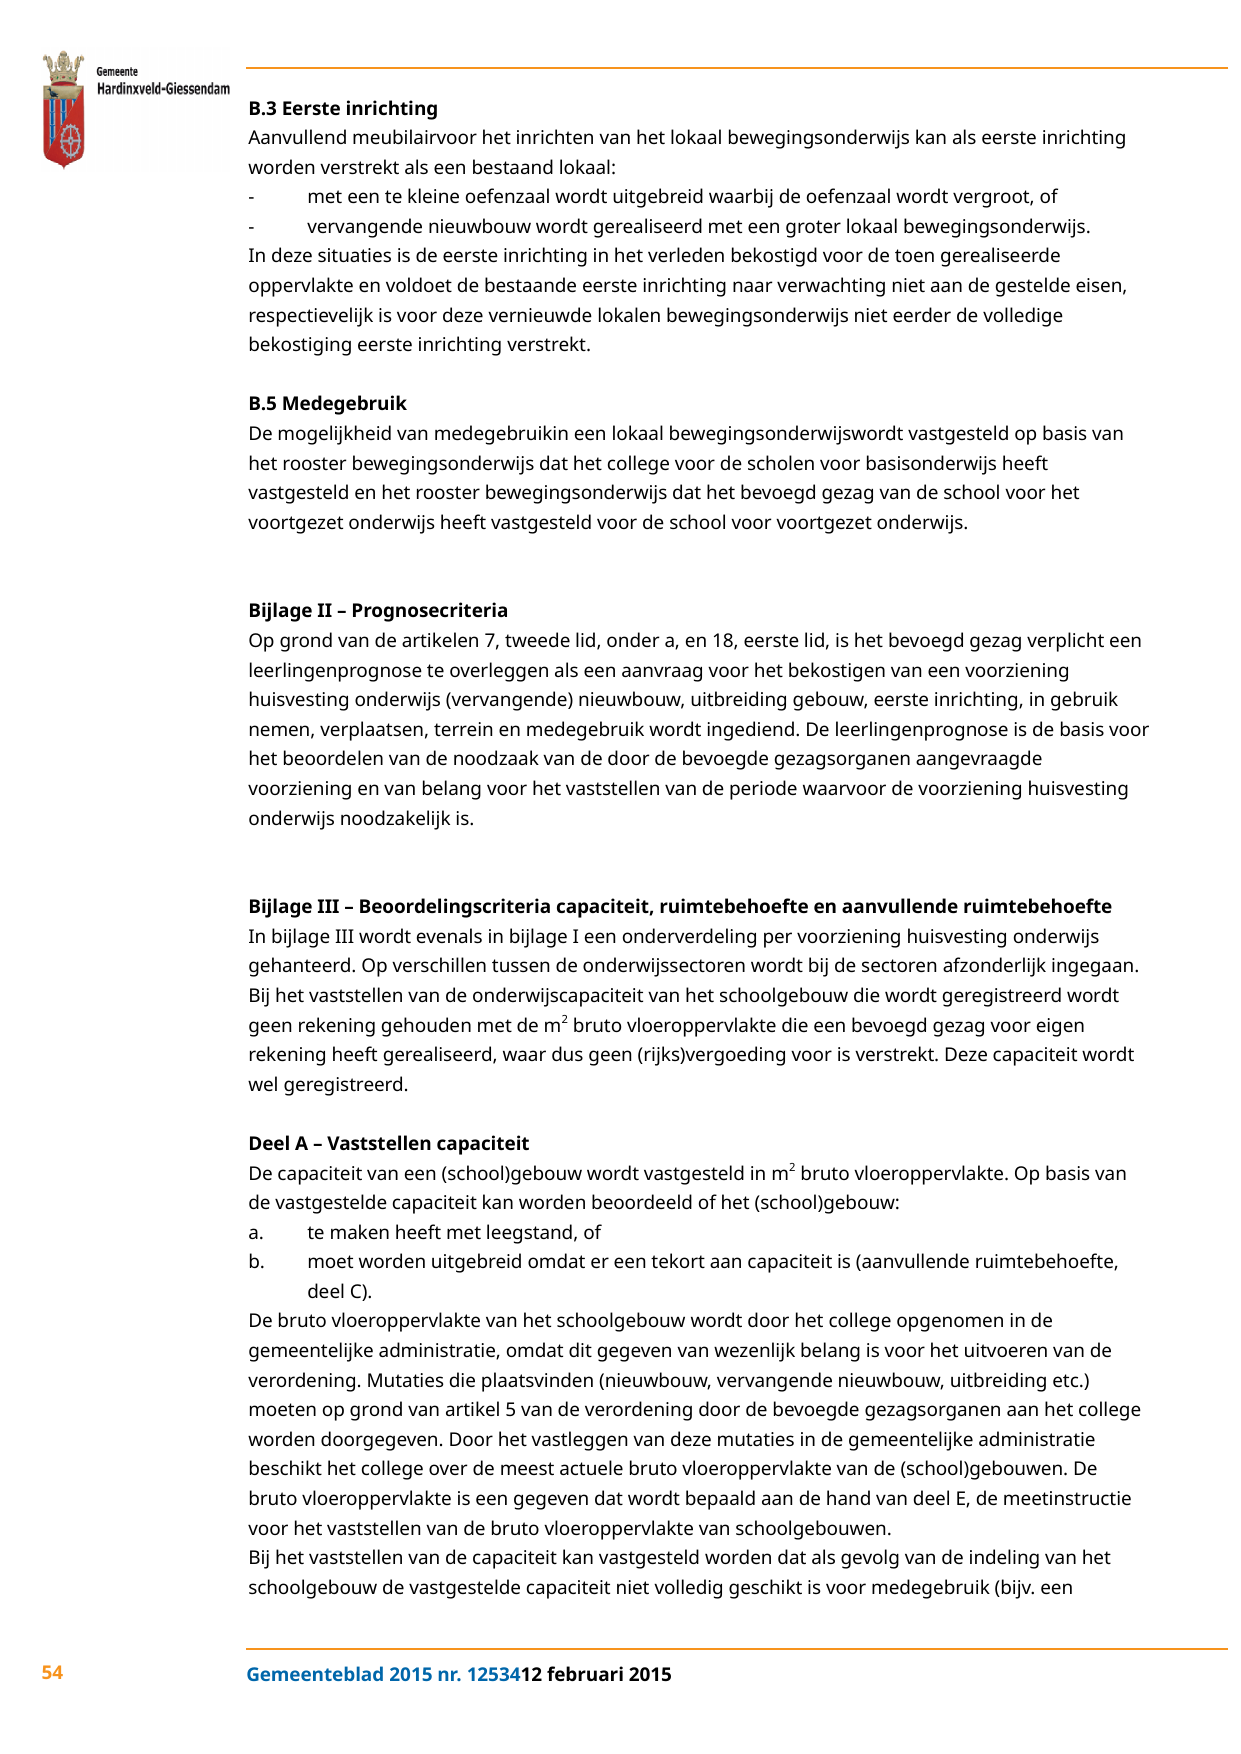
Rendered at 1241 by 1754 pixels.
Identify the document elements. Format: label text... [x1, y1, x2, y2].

list te maken heeft met leegstand, of [248, 1219, 1152, 1245]
text In deze situaties is de eerste inrichting in het verleden bekostigd voor de toen gerealiseerde oppervlakte en voldoet de bestaande eerste inrichting naar verwachting niet aan de gestelde eisen, respectievelijk is voor deze vernieuwde lokalen bewegingsonderwijs niet eerder de volledige bekostiging eerste inrichting verstrekt. [248, 243, 1152, 357]
text Aanvullend meubilairvoor het inrichten van het lokaal bewegingsonderwijs kan als eerste inrichting worden verstrekt als een bestaand lokaal: [248, 124, 1152, 180]
text Bijlage II – Prognosecriteria [248, 598, 1152, 623]
text In bijlage III wordt evenals in bijlage I een onderverdeling per voorziening huisvesting onderwijs gehanteerd. Op verschillen tussen de onderwijssectoren wordt bij de sectoren afzonderlijk ingegaan. [248, 923, 1152, 978]
text Deel A – Vaststellen capaciteit [248, 1130, 1152, 1156]
list moet worden uitgebreid omdat er een tekort aan capaciteit is (aanvullende ruimtebehoefte, deel C). [248, 1248, 1152, 1304]
list vervangende nieuwbouw wordt gerealiseerd met een groter lokaal bewegingsonderwijs. [248, 213, 1152, 239]
text De bruto vloeroppervlakte van het schoolgebouw wordt door het college opgenomen in de gemeentelijke administratie, omdat dit gegeven van wezenlijk belang is voor het uitvoeren van de verordening. Mutaties die plaatsvinden (nieuwbouw, vervangende nieuwbouw, uitbreiding etc.) moeten op grond van artikel 5 van de verordening door de bevoegde gezagsorganen aan het college worden doorgegeven. Door het vastleggen van deze mutaties in de gemeentelijke administratie beschikt het college over de meest actuele bruto vloeroppervlakte van de (school)gebouwen. De bruto vloeroppervlakte is een gegeven dat wordt bepaald aan de hand van deel E, de meetinstructie voor het vaststellen van de bruto vloeroppervlakte van schoolgebouwen. [248, 1308, 1152, 1541]
text Bij het vaststellen van de onderwijscapaciteit van het schoolgebouw die wordt geregistreerd wordt geen rekening gehouden met de m2 bruto vloeroppervlakte die een bevoegd gezag voor eigen rekening heeft gerealiseerd, waar dus geen (rijks)vergoeding voor is verstrekt. Deze capaciteit wordt wel geregistreerd. [248, 982, 1152, 1097]
text Bij het vaststellen van de capaciteit kan vastgesteld worden dat als gevolg van de indeling van het schoolgebouw de vastgestelde capaciteit niet volledig geschikt is voor medegebruik (bijv. een [248, 1544, 1152, 1600]
text De capaciteit van een (school)gebouw wordt vastgesteld in m2 bruto vloeroppervlakte. Op basis van de vastgestelde capaciteit kan worden beoordeeld of het (school)gebouw: [248, 1160, 1152, 1215]
text Op grond van de artikelen 7, tweede lid, onder a, en 18, eerste lid, is het bevoegd gezag verplicht een leerlingenprognose te overleggen als een aanvraag voor het bekostigen van een voorziening huisvesting onderwijs (vervangende) nieuwbouw, uitbreiding gebouw, eerste inrichting, in gebruik nemen, verplaatsen, terrein en medegebruik wordt ingediend. De leerlingenprognose is de basis voor het beoordelen van de noodzaak van de door de bevoegde gezagsorganen aangevraagde voorziening en van belang voor het vaststellen van de periode waarvoor de voorziening huisvesting onderwijs noodzakelijk is. [248, 627, 1152, 831]
text De mogelijkheid van medegebruikin een lokaal bewegingsonderwijswordt vastgesteld op basis van het rooster bewegingsonderwijs dat het college voor de scholen voor basisonderwijs heeft vastgesteld en het rooster bewegingsonderwijs dat het bevoegd gezag van de school voor het voortgezet onderwijs heeft vastgesteld voor de school voor voortgezet onderwijs. [248, 420, 1152, 535]
list met een te kleine oefenzaal wordt uitgebreid waarbij de oefenzaal wordt vergroot, of [248, 183, 1152, 209]
text B.3 Eerste inrichting [248, 95, 1152, 121]
text B.5 Medegebruik [248, 391, 1152, 416]
text Bijlage III – Beoordelingscriteria capaciteit, ruimtebehoefte en aanvullende ruimtebehoefte [248, 893, 1152, 919]
picture [41, 47, 231, 172]
